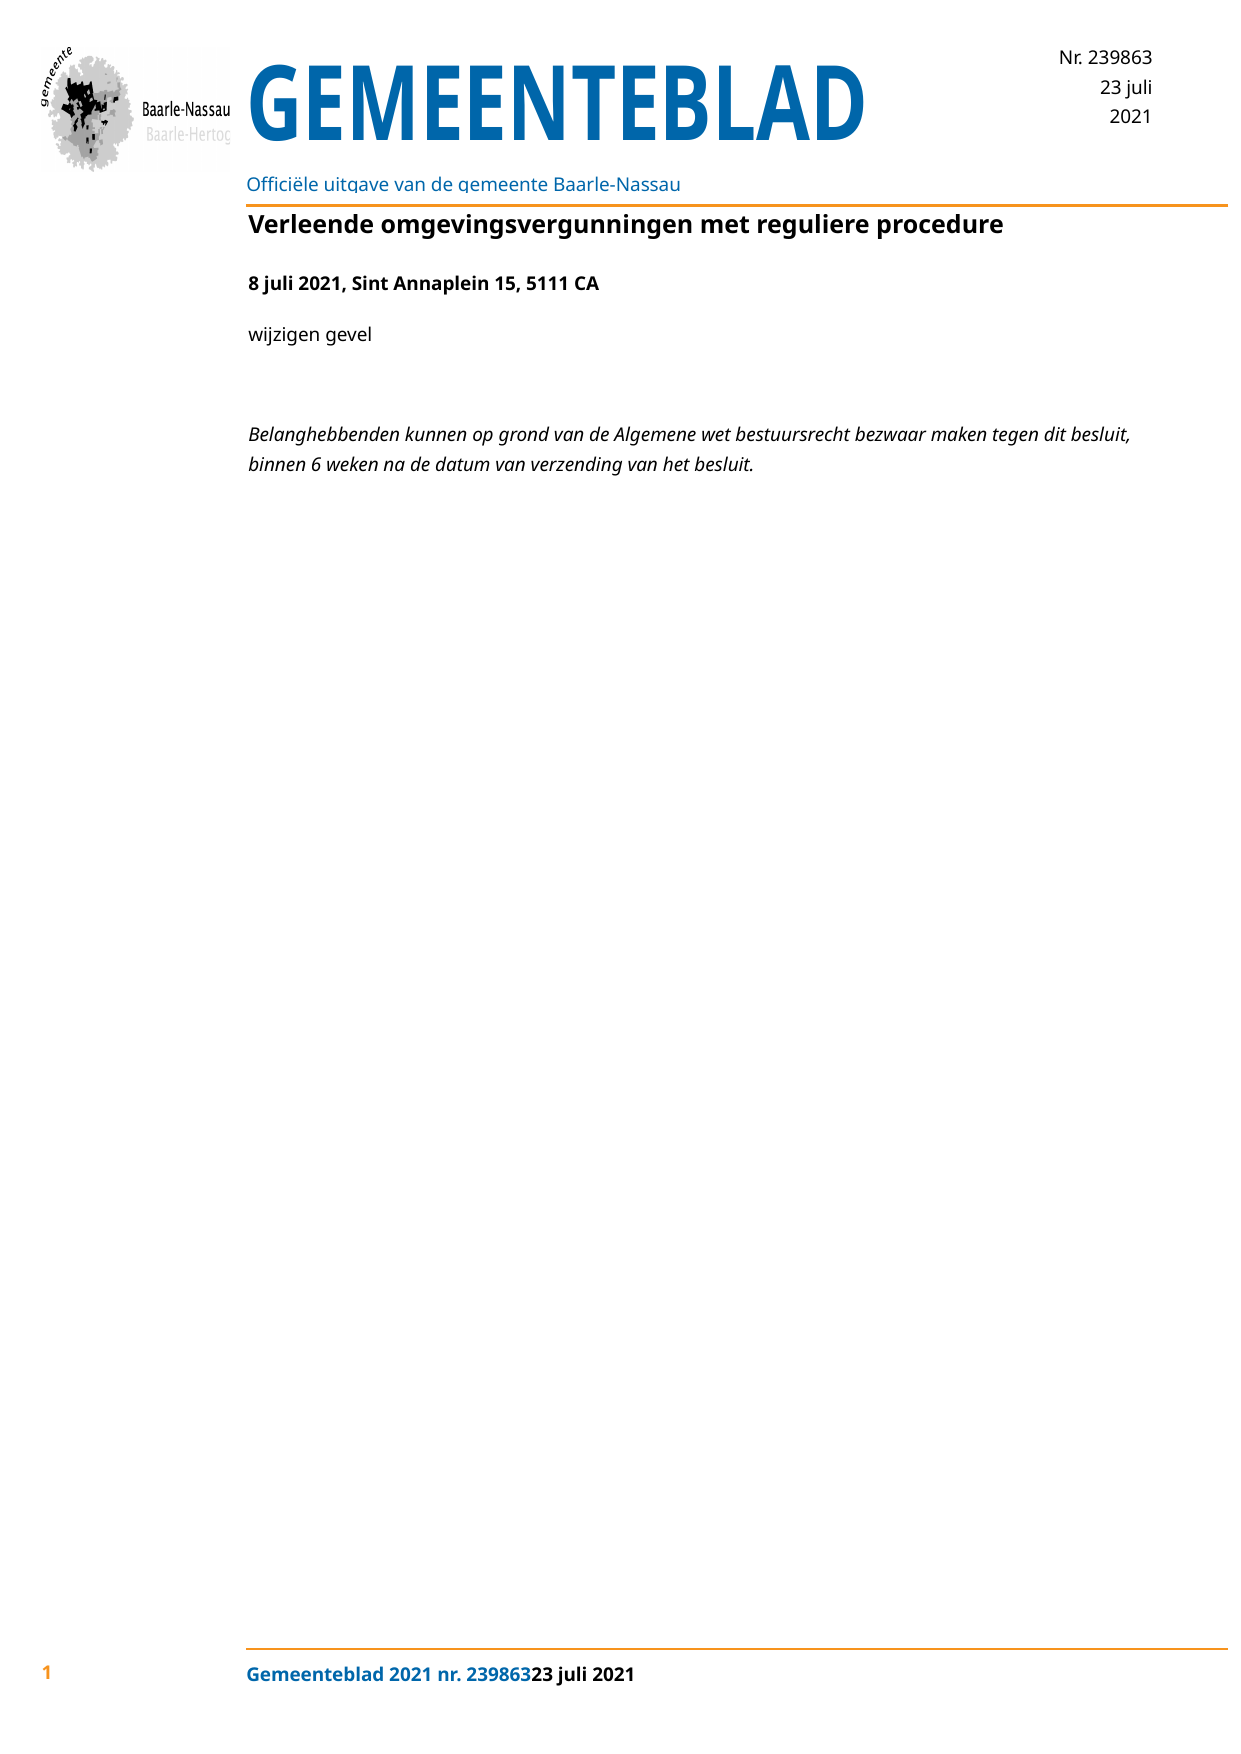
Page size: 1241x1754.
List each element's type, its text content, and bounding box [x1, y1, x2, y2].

text wijzigen gevel [248, 321, 1152, 346]
text Verleende omgevingsvergunningen met reguliere procedure [248, 207, 1152, 241]
text Belanghebbenden kunnen op grond van de Algemene wet bestuursrecht bezwaar maken tegen dit besluit, binnen 6 weken na de datum van verzending van het besluit. [248, 422, 1152, 477]
picture [41, 47, 231, 172]
text 8 juli 2021, Sint Annaplein 15, 5111 CA [248, 270, 1152, 296]
